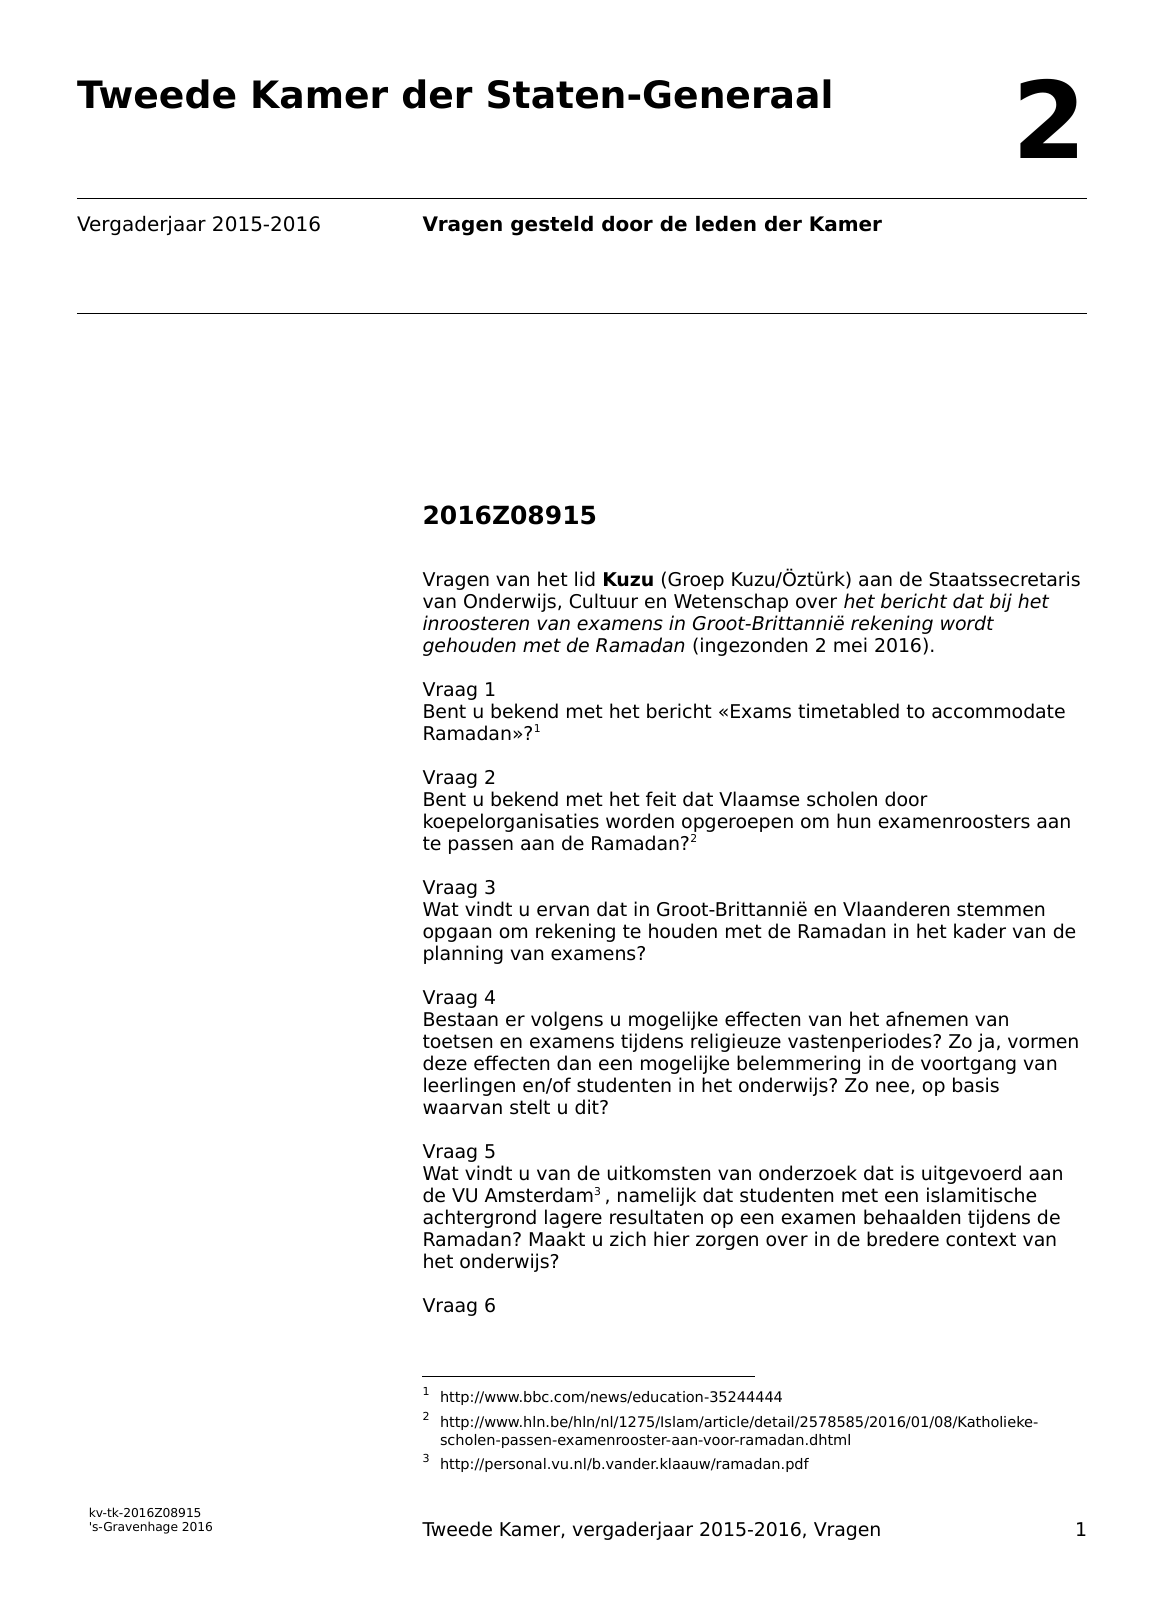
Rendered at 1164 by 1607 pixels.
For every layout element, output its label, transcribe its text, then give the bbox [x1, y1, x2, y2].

text Bent u bekend met het bericht «Exams timetabled to accommodate Ramadan»? [422, 701, 1087, 745]
text http://www.hln.be/hln/nl/1275/Islam/article/detail/2578585/2016/01/08/Katholieke-scholen-passen-examenrooster-aan-voor-ramadan.dhtml [422, 1410, 1087, 1449]
text Vraag 4 [422, 987, 1087, 1009]
text 2016Z08915 [422, 501, 1087, 531]
table_header Tweede Kamer der Staten-Generaal [77, 59, 886, 198]
text Vraag 1 [422, 679, 1087, 701]
table_header 2 [886, 59, 1087, 198]
text kv-tk-2016Z08915 [88, 1506, 323, 1520]
text Wat vindt u van de uitkomsten van onderzoek dat is uitgevoerd aan de VU Amsterdam, namelijk dat studenten met een islamitische achtergrond lagere resultaten op een examen behaalden tijdens de Ramadan? Maakt u zich hier zorgen over in de bredere context van het onderwijs? [422, 1163, 1087, 1273]
text Vraag 2 [422, 767, 1087, 789]
text Vraag 6 [422, 1295, 1087, 1317]
text http://www.bbc.com/news/education-35244444 [422, 1385, 1087, 1407]
table_cell Vragen gesteld door de leden der Kamer [422, 199, 1087, 313]
text 's-Gravenhage 2016 [88, 1520, 323, 1534]
text Bent u bekend met het feit dat Vlaamse scholen door koepelorganisaties worden opgeroepen om hun examenroosters aan te passen aan de Ramadan? [422, 789, 1087, 855]
text Vragen van het lid Kuzu (Groep Kuzu/Öztürk) aan de Staatssecretaris van Onderwijs, Cultuur en Wetenschap over het bericht dat bij het inroosteren van examens in Groot-Brittannië rekening wordt gehouden met de Ramadan (ingezonden 2 mei 2016). [422, 569, 1087, 657]
text Bestaan er volgens u mogelijke effecten van het afnemen van toetsen en examens tijdens religieuze vastenperiodes? Zo ja, vormen deze effecten dan een mogelijke belemmering in de voortgang van leerlingen en/of studenten in het onderwijs? Zo nee, op basis waarvan stelt u dit? [422, 1009, 1087, 1119]
table_cell Vergaderjaar 2015-2016 [77, 199, 422, 313]
text http://personal.vu.nl/b.vander.klaauw/ramadan.pdf [422, 1452, 1087, 1474]
text Vraag 5 [422, 1141, 1087, 1163]
text Vraag 3 [422, 877, 1087, 899]
text Wat vindt u ervan dat in Groot-Brittannië en Vlaanderen stemmen opgaan om rekening te houden met de Ramadan in het kader van de planning van examens? [422, 899, 1087, 965]
